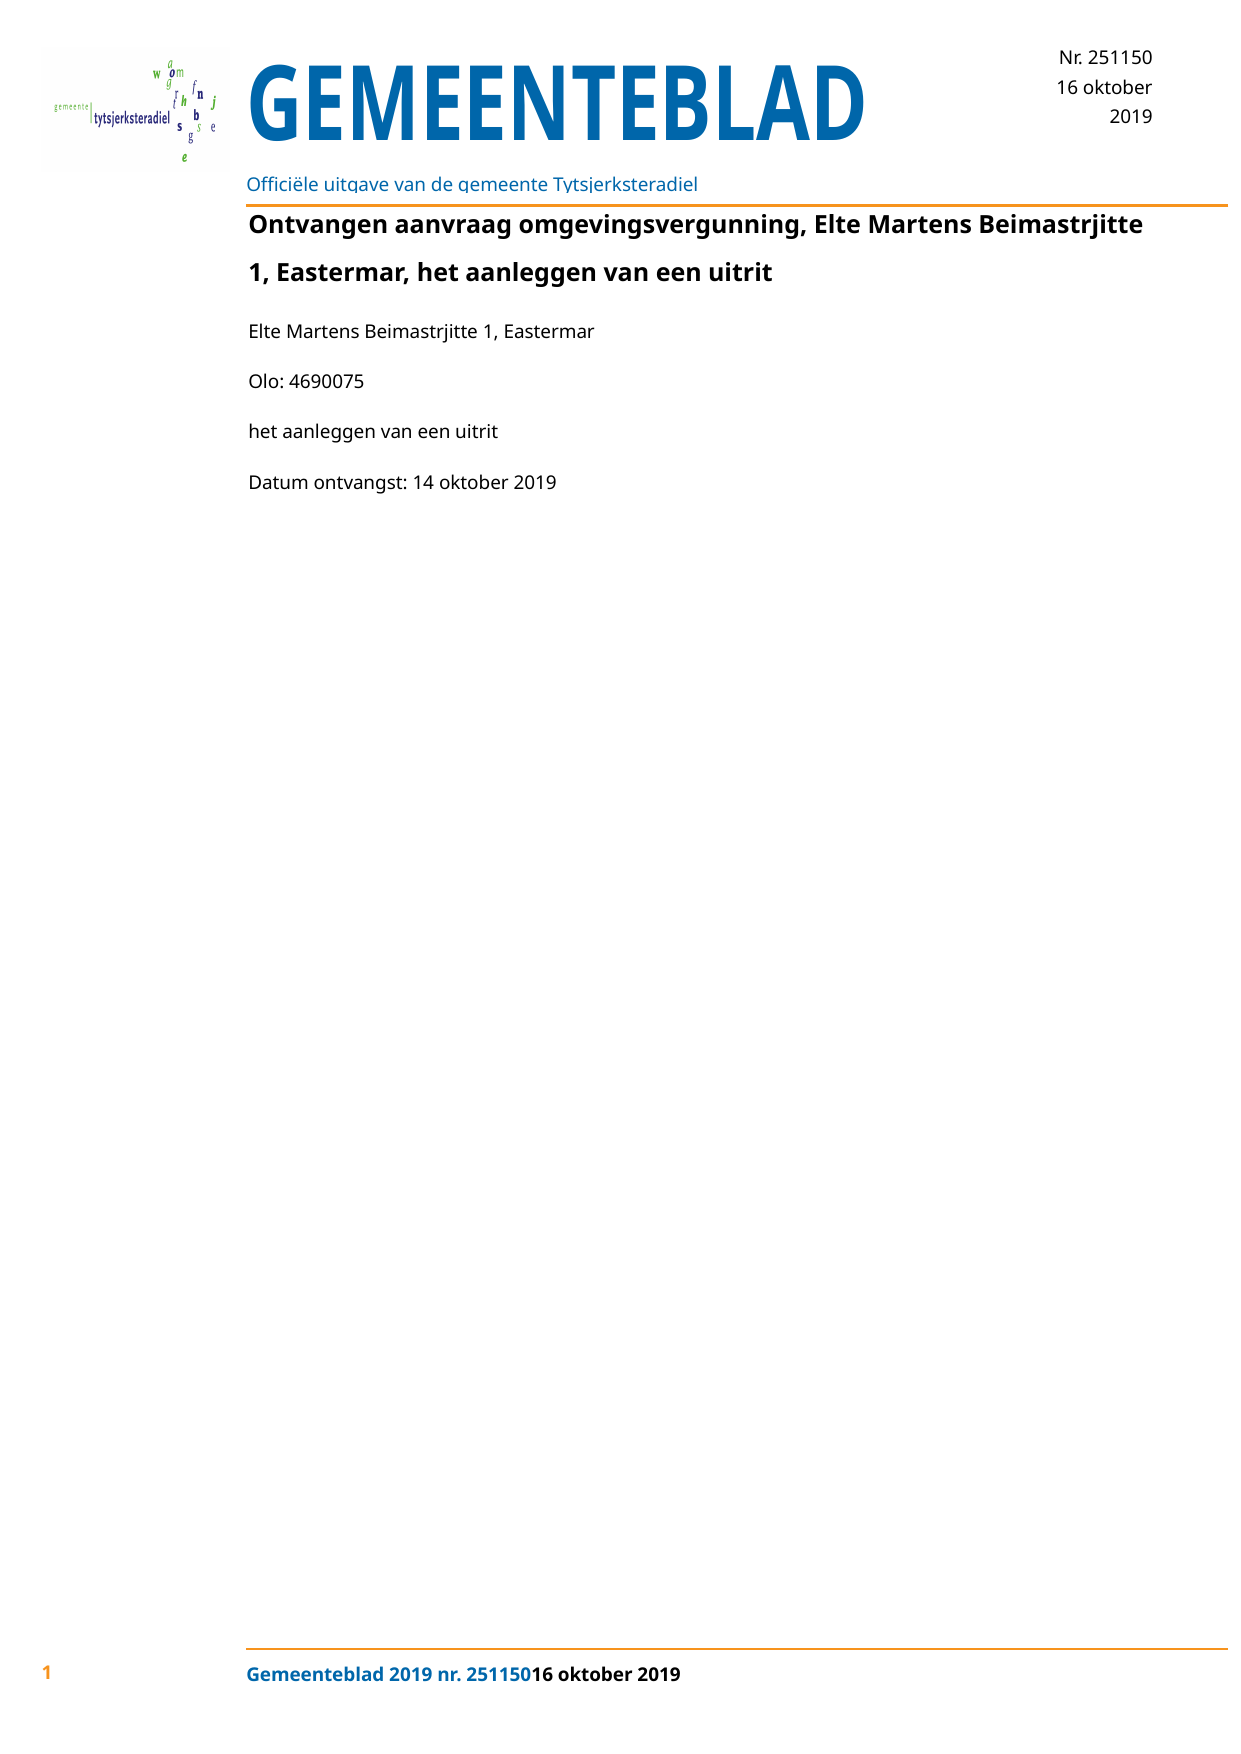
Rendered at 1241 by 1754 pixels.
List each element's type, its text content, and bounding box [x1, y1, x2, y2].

text Elte Martens Beimastrjitte 1, Eastermar [248, 318, 1152, 344]
text Ontvangen aanvraag omgevingsvergunning, Elte Martens Beimastrjitte 1, Eastermar, het aanleggen van een uitrit [248, 207, 1152, 288]
text Olo: 4690075 [248, 368, 1152, 394]
text het aanleggen van een uitrit [248, 419, 1152, 444]
text Datum ontvangst: 14 oktober 2019 [248, 469, 1152, 495]
picture [41, 47, 231, 172]
